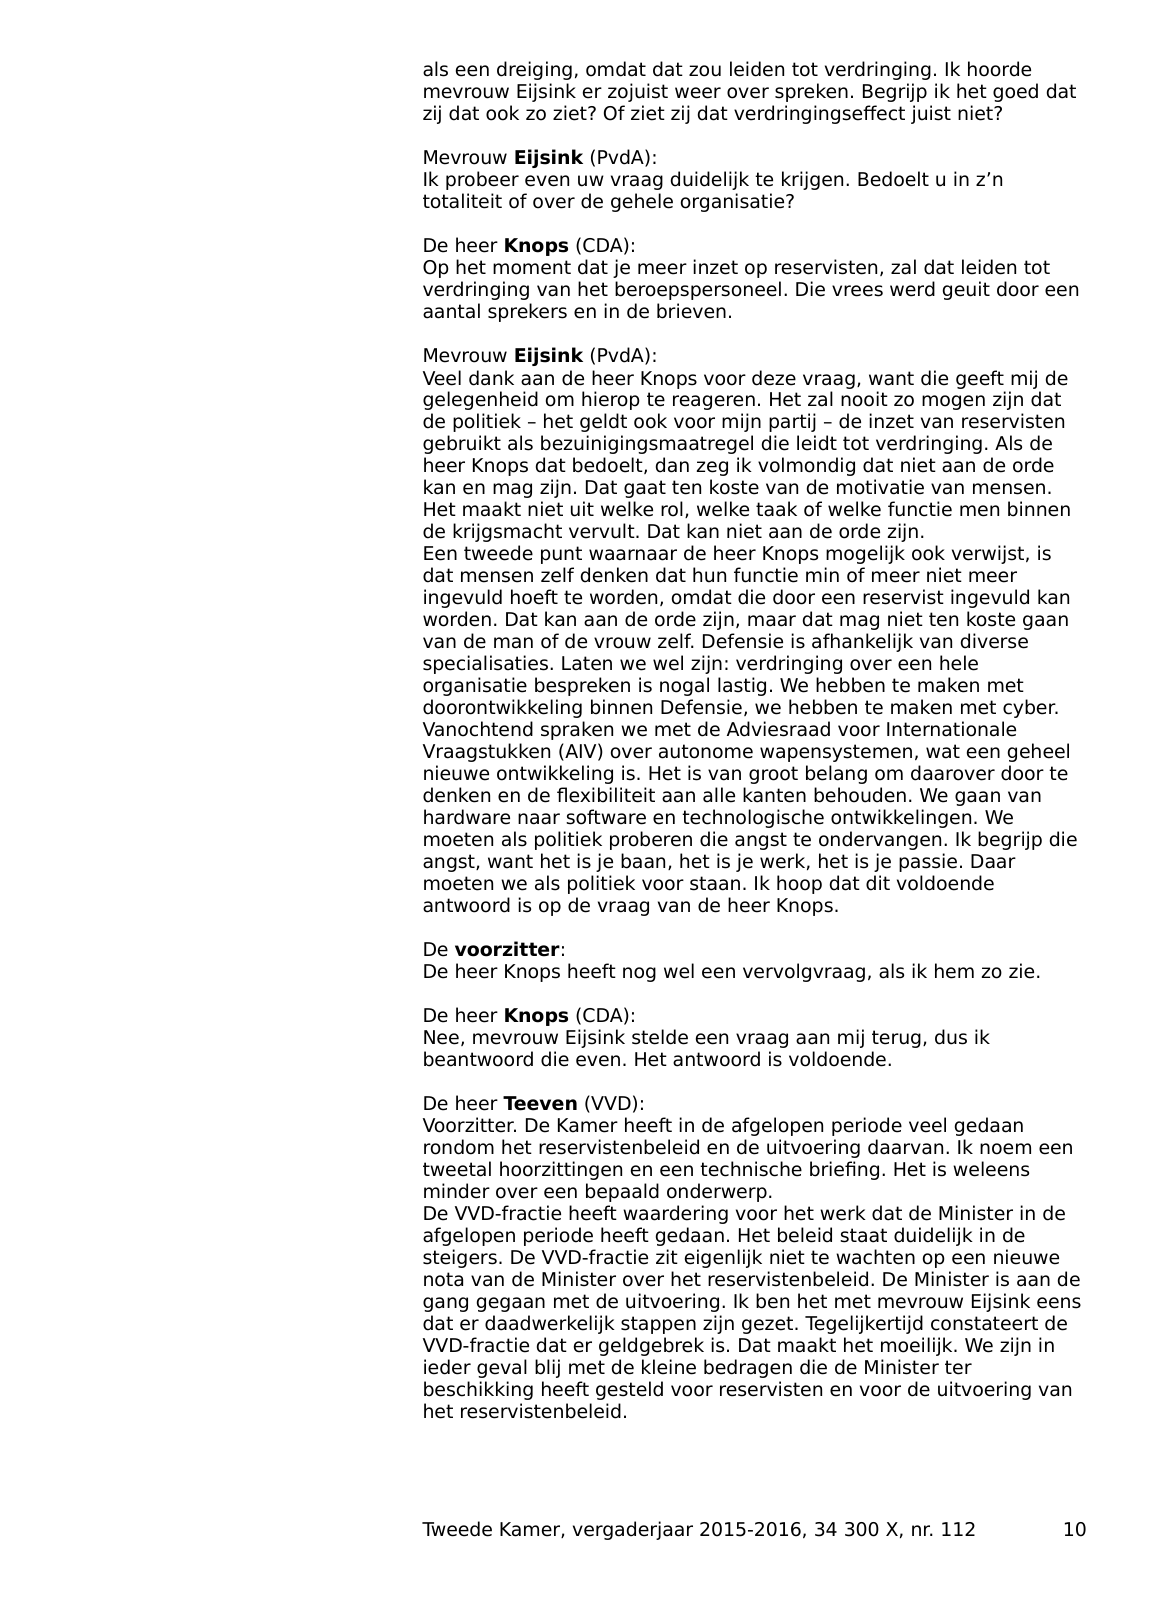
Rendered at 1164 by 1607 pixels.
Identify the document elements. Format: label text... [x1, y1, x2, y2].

text Ik probeer even uw vraag duidelijk te krijgen. Bedoelt u in z’n totaliteit of over de gehele organisatie? [422, 169, 1087, 213]
text De VVD-fractie heeft waardering voor het werk dat de Minister in de afgelopen periode heeft gedaan. Het beleid staat duidelijk in de steigers. De VVD-fractie zit eigenlijk niet te wachten op een nieuwe nota van de Minister over het reservistenbeleid. De Minister is aan de gang gegaan met de uitvoering. Ik ben het met mevrouw Eijsink eens dat er daadwerkelijk stappen zijn gezet. Tegelijkertijd constateert de VVD-fractie dat er geldgebrek is. Dat maakt het moeilijk. We zijn in ieder geval blij met de kleine bedragen die de Minister ter beschikking heeft gesteld voor reservisten en voor de uitvoering van het reservistenbeleid. [422, 1203, 1087, 1423]
text Op het moment dat je meer inzet op reservisten, zal dat leiden tot verdringing van het beroepspersoneel. Die vrees werd geuit door een aantal sprekers en in de brieven. [422, 257, 1087, 323]
text Een tweede punt waarnaar de heer Knops mogelijk ook verwijst, is dat mensen zelf denken dat hun functie min of meer niet meer ingevuld hoeft te worden, omdat die door een reservist ingevuld kan worden. Dat kan aan de orde zijn, maar dat mag niet ten koste gaan van de man of de vrouw zelf. Defensie is afhankelijk van diverse specialisaties. Laten we wel zijn: verdringing over een hele organisatie bespreken is nogal lastig. We hebben te maken met doorontwikkeling binnen Defensie, we hebben te maken met cyber. Vanochtend spraken we met de Adviesraad voor Internationale Vraagstukken (AIV) over autonome wapensystemen, wat een geheel nieuwe ontwikkeling is. Het is van groot belang om daarover door te denken en de flexibiliteit aan alle kanten behouden. We gaan van hardware naar software en technologische ontwikkelingen. We moeten als politiek proberen die angst te ondervangen. Ik begrijp die angst, want het is je baan, het is je werk, het is je passie. Daar moeten we als politiek voor staan. Ik hoop dat dit voldoende antwoord is op de vraag van de heer Knops. [422, 543, 1087, 917]
text Voorzitter. De Kamer heeft in de afgelopen periode veel gedaan rondom het reservistenbeleid en de uitvoering daarvan. Ik noem een tweetal hoorzittingen en een technische briefing. Het is weleens minder over een bepaald onderwerp. [422, 1115, 1087, 1203]
text De voorzitter: [422, 939, 1087, 961]
text De heer Knops (CDA): [422, 1005, 1087, 1027]
text De heer Knops heeft nog wel een vervolgvraag, als ik hem zo zie. [422, 961, 1087, 983]
text Veel dank aan de heer Knops voor deze vraag, want die geeft mij de gelegenheid om hierop te reageren. Het zal nooit zo mogen zijn dat de politiek – het geldt ook voor mijn partij – de inzet van reservisten gebruikt als bezuinigingsmaatregel die leidt tot verdringing. Als de heer Knops dat bedoelt, dan zeg ik volmondig dat niet aan de orde kan en mag zijn. Dat gaat ten koste van de motivatie van mensen. Het maakt niet uit welke rol, welke taak of welke functie men binnen de krijgsmacht vervult. Dat kan niet aan de orde zijn. [422, 367, 1087, 543]
text De heer Teeven (VVD): [422, 1093, 1087, 1115]
text Mevrouw Eijsink (PvdA): [422, 147, 1087, 169]
text als een dreiging, omdat dat zou leiden tot verdringing. Ik hoorde mevrouw Eijsink er zojuist weer over spreken. Begrijp ik het goed dat zij dat ook zo ziet? Of ziet zij dat verdringingseffect juist niet? [422, 59, 1087, 125]
text Nee, mevrouw Eijsink stelde een vraag aan mij terug, dus ik beantwoord die even. Het antwoord is voldoende. [422, 1027, 1087, 1071]
text Mevrouw Eijsink (PvdA): [422, 345, 1087, 367]
text De heer Knops (CDA): [422, 235, 1087, 257]
